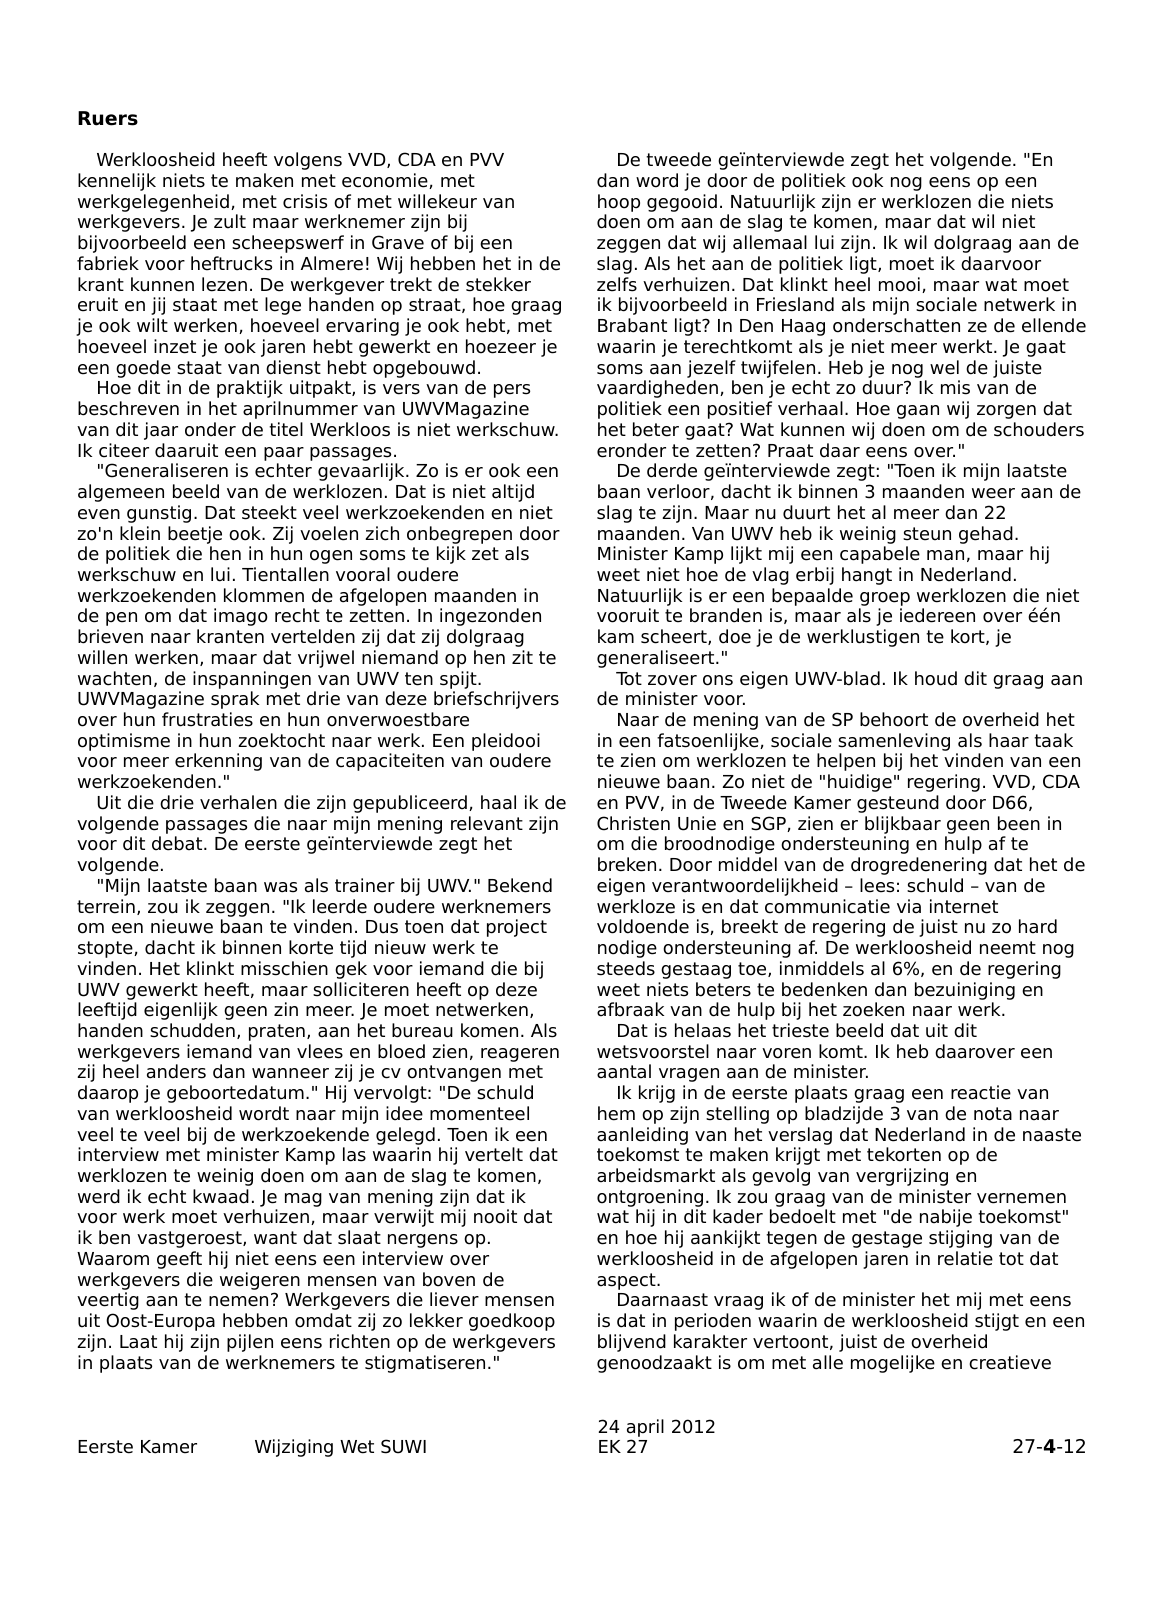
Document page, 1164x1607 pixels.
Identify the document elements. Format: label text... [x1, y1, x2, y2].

text De derde geïnterviewde zegt: "Toen ik mijn laatste baan verloor, dacht ik binnen 3 maanden weer aan de slag te zijn. Maar nu duurt het al meer dan 22 maanden. Van UWV heb ik weinig steun gehad. Minister Kamp lijkt mij een capabele man, maar hij weet niet hoe de vlag erbij hangt in Nederland. Natuurlijk is er een bepaalde groep werklozen die niet vooruit te branden is, maar als je iedereen over één kam scheert, doe je de werklustigen te kort, je generaliseert." [596, 461, 1087, 668]
text "Generaliseren is echter gevaarlijk. Zo is er ook een algemeen beeld van de werklozen. Dat is niet altijd even gunstig. Dat steekt veel werkzoekenden en niet zo'n klein beetje ook. Zij voelen zich onbegrepen door de politiek die hen in hun ogen soms te kijk zet als werkschuw en lui. Tientallen vooral oudere werkzoekenden klommen de afgelopen maanden in de pen om dat imago recht te zetten. In ingezonden brieven naar kranten vertelden zij dat zij dolgraag willen werken, maar dat vrijwel niemand op hen zit te wachten, de inspanningen van UWV ten spijt. UWVMagazine sprak met drie van deze briefschrijvers over hun frustraties en hun onverwoestbare optimisme in hun zoektocht naar werk. Een pleidooi voor meer erkenning van de capaciteiten van oudere werkzoekenden." [77, 461, 567, 793]
text Dat is helaas het trieste beeld dat uit dit wetsvoorstel naar voren komt. Ik heb daarover een aantal vragen aan de minister. [596, 1021, 1087, 1083]
text Naar de mening van de SP behoort de overheid het in een fatsoenlijke, sociale samenleving als haar taak te zien om werklozen te helpen bij het vinden van een nieuwe baan. Zo niet de "huidige" regering. VVD, CDA en PVV, in de Tweede Kamer gesteund door D66, Christen Unie en SGP, zien er blijkbaar geen been in om die broodnodige ondersteuning en hulp af te breken. Door middel van de drogredenering dat het de eigen verantwoordelijkheid – lees: schuld – van de werkloze is en dat communicatie via internet voldoende is, breekt de regering de juist nu zo hard nodige ondersteuning af. De werkloosheid neemt nog steeds gestaag toe, inmiddels al 6%, en de regering weet niets beters te bedenken dan bezuiniging en afbraak van de hulp bij het zoeken naar werk. [596, 710, 1087, 1021]
text Uit die drie verhalen die zijn gepubliceerd, haal ik de volgende passages die naar mijn mening relevant zijn voor dit debat. De eerste geïnterviewde zegt het volgende. [77, 793, 567, 876]
text De tweede geïnterviewde zegt het volgende. "En dan word je door de politiek ook nog eens op een hoop gegooid. Natuurlijk zijn er werklozen die niets doen om aan de slag te komen, maar dat wil niet zeggen dat wij allemaal lui zijn. Ik wil dolgraag aan de slag. Als het aan de politiek ligt, moet ik daarvoor zelfs verhuizen. Dat klinkt heel mooi, maar wat moet ik bijvoorbeeld in Friesland als mijn sociale netwerk in Brabant ligt? In Den Haag onderschatten ze de ellende waarin je terechtkomt als je niet meer werkt. Je gaat soms aan jezelf twijfelen. Heb je nog wel de juiste vaardigheden, ben je echt zo duur? Ik mis van de politiek een positief verhaal. Hoe gaan wij zorgen dat het beter gaat? Wat kunnen wij doen om de schouders eronder te zetten? Praat daar eens over." [596, 150, 1087, 461]
text Tot zover ons eigen UWV-blad. Ik houd dit graag aan de minister voor. [596, 668, 1087, 710]
text Hoe dit in de praktijk uitpakt, is vers van de pers beschreven in het aprilnummer van UWVMagazine van dit jaar onder de titel Werkloos is niet werkschuw. Ik citeer daaruit een paar passages. [77, 378, 567, 461]
text Ik krijg in de eerste plaats graag een reactie van hem op zijn stelling op bladzijde 3 van de nota naar aanleiding van het verslag dat Nederland in de naaste toekomst te maken krijgt met tekorten op de arbeidsmarkt als gevolg van vergrijzing en ontgroening. Ik zou graag van de minister vernemen wat hij in dit kader bedoelt met "de nabije toekomst" en hoe hij aankijkt tegen de gestage stijging van de werkloosheid in de afgelopen jaren in relatie tot dat aspect. [596, 1083, 1087, 1290]
text "Mijn laatste baan was als trainer bij UWV." Bekend terrein, zou ik zeggen. "Ik leerde oudere werknemers om een nieuwe baan te vinden. Dus toen dat project stopte, dacht ik binnen korte tijd nieuw werk te vinden. Het klinkt misschien gek voor iemand die bij UWV gewerkt heeft, maar solliciteren heeft op deze leeftijd eigenlijk geen zin meer. Je moet netwerken, handen schudden, praten, aan het bureau komen. Als werkgevers iemand van vlees en bloed zien, reageren zij heel anders dan wanneer zij je cv ontvangen met daarop je geboortedatum." Hij vervolgt: "De schuld van werkloosheid wordt naar mijn idee momenteel veel te veel bij de werkzoekende gelegd. Toen ik een interview met minister Kamp las waarin hij vertelt dat werklozen te weinig doen om aan de slag te komen, werd ik echt kwaad. Je mag van mening zijn dat ik voor werk moet verhuizen, maar verwijt mij nooit dat ik ben vastgeroest, want dat slaat nergens op. Waarom geeft hij niet eens een interview over werkgevers die weigeren mensen van boven de veertig aan te nemen? Werkgevers die liever mensen uit Oost-Europa hebben omdat zij zo lekker goedkoop zijn. Laat hij zijn pijlen eens richten op de werkgevers in plaats van de werknemers te stigmatiseren." [77, 876, 567, 1373]
text Daarnaast vraag ik of de minister het mij met eens is dat in perioden waarin de werkloosheid stijgt en een blijvend karakter vertoont, juist de overheid genoodzaakt is om met alle mogelijke en creatieve [596, 1290, 1087, 1373]
text Werkloosheid heeft volgens VVD, CDA en PVV kennelijk niets te maken met economie, met werkgelegenheid, met crisis of met willekeur van werkgevers. Je zult maar werknemer zijn bij bijvoorbeeld een scheepswerf in Grave of bij een fabriek voor heftrucks in Almere! Wij hebben het in de krant kunnen lezen. De werkgever trekt de stekker eruit en jij staat met lege handen op straat, hoe graag je ook wilt werken, hoeveel ervaring je ook hebt, met hoeveel inzet je ook jaren hebt gewerkt en hoezeer je een goede staat van dienst hebt opgebouwd. [77, 150, 567, 378]
